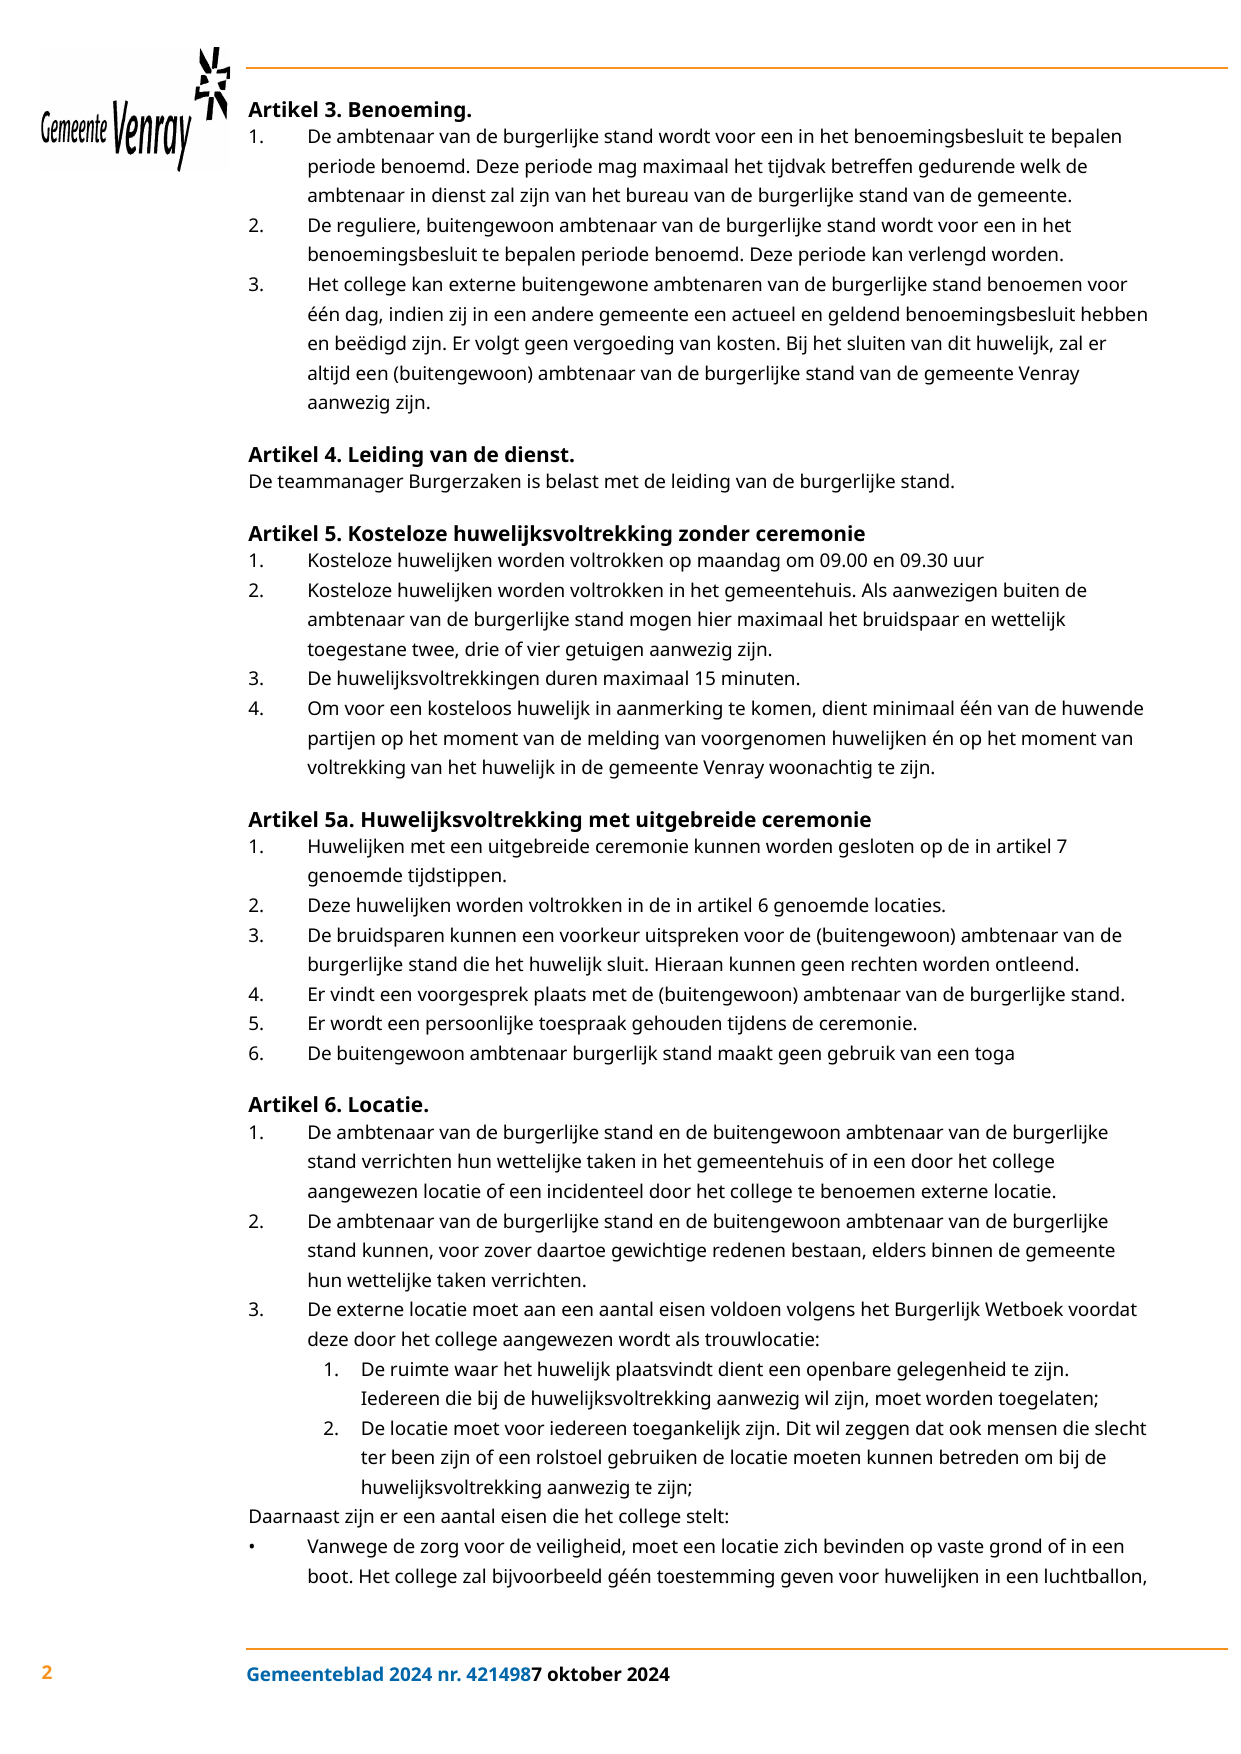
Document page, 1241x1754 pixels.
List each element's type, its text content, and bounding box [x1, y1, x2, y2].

list De locatie moet voor iedereen toegankelijk zijn. Dit wil zeggen dat ook mensen die slecht ter been zijn of een rolstoel gebruiken de locatie moeten kunnen betreden om bij de huwelijksvoltrekking aanwezig te zijn; [323, 1415, 1152, 1500]
list Om voor een kosteloos huwelijk in aanmerking te komen, dient minimaal één van de huwende partijen op het moment van de melding van voorgenomen huwelijken én op het moment van voltrekking van het huwelijk in de gemeente Venray woonachtig te zijn. [248, 695, 1152, 780]
list Deze huwelijken worden voltrokken in de in artikel 6 genoemde locaties. [248, 892, 1152, 918]
list De buitengewoon ambtenaar burgerlijk stand maakt geen gebruik van een toga [248, 1040, 1152, 1066]
text Artikel 5a. Huwelijksvoltrekking met uitgebreide ceremonie [248, 805, 1152, 833]
list De huwelijksvoltrekkingen duren maximaal 15 minuten. [248, 666, 1152, 691]
list Kosteloze huwelijken worden voltrokken op maandag om 09.00 en 09.30 uur [248, 547, 1152, 573]
list De externe locatie moet aan een aantal eisen voldoen volgens het Burgerlijk Wetboek voordat deze door het college aangewezen wordt als trouwlocatie: [248, 1297, 1152, 1352]
text Artikel 5. Kosteloze huwelijksvoltrekking zonder ceremonie [248, 519, 1152, 547]
list Er vindt een voorgesprek plaats met de (buitengewoon) ambtenaar van de burgerlijke stand. [248, 981, 1152, 1007]
text Artikel 4. Leiding van de dienst. [248, 440, 1152, 468]
list De ambtenaar van de burgerlijke stand en de buitengewoon ambtenaar van de burgerlijke stand kunnen, voor zover daartoe gewichtige redenen bestaan, elders binnen de gemeente hun wettelijke taken verrichten. [248, 1208, 1152, 1293]
list Vanwege de zorg voor de veiligheid, moet een locatie zich bevinden op vaste grond of in een boot. Het college zal bijvoorbeeld géén toestemming geven voor huwelijken in een luchtballon, [248, 1533, 1152, 1588]
list Huwelijken met een uitgebreide ceremonie kunnen worden gesloten op de in artikel 7 genoemde tijdstippen. [248, 833, 1152, 888]
list De ambtenaar van de burgerlijke stand wordt voor een in het benoemingsbesluit te bepalen periode benoemd. Deze periode mag maximaal het tijdvak betreffen gedurende welk de ambtenaar in dienst zal zijn van het bureau van de burgerlijke stand van de gemeente. [248, 123, 1152, 208]
text Artikel 3. Benoeming. [248, 95, 1152, 123]
list Er wordt een persoonlijke toespraak gehouden tijdens de ceremonie. [248, 1011, 1152, 1036]
list De ambtenaar van de burgerlijke stand en de buitengewoon ambtenaar van de burgerlijke stand verrichten hun wettelijke taken in het gemeentehuis of in een door het college aangewezen locatie of een incidenteel door het college te benoemen externe locatie. [248, 1119, 1152, 1204]
text Artikel 6. Locatie. [248, 1091, 1152, 1119]
list De reguliere, buitengewoon ambtenaar van de burgerlijke stand wordt voor een in het benoemingsbesluit te bepalen periode benoemd. Deze periode kan verlengd worden. [248, 212, 1152, 267]
list Kosteloze huwelijken worden voltrokken in het gemeentehuis. Als aanwezigen buiten de ambtenaar van de burgerlijke stand mogen hier maximaal het bruidspaar en wettelijk toegestane twee, drie of vier getuigen aanwezig zijn. [248, 577, 1152, 662]
picture [41, 47, 231, 172]
list De ruimte waar het huwelijk plaatsvindt dient een openbare gelegenheid te zijn. Iedereen die bij de huwelijksvoltrekking aanwezig wil zijn, moet worden toegelaten; [323, 1356, 1152, 1411]
text De teammanager Burgerzaken is belast met de leiding van de burgerlijke stand. [248, 468, 1152, 494]
list De bruidsparen kunnen een voorkeur uitspreken voor de (buitengewoon) ambtenaar van de burgerlijke stand die het huwelijk sluit. Hieraan kunnen geen rechten worden ontleend. [248, 922, 1152, 977]
text Daarnaast zijn er een aantal eisen die het college stelt: [248, 1504, 1152, 1529]
list Het college kan externe buitengewone ambtenaren van de burgerlijke stand benoemen voor één dag, indien zij in een andere gemeente een actueel en geldend benoemingsbesluit hebben en beëdigd zijn. Er volgt geen vergoeding van kosten. Bij het sluiten van dit huwelijk, zal er altijd een (buitengewoon) ambtenaar van de burgerlijke stand van de gemeente Venray aanwezig zijn. [248, 271, 1152, 415]
